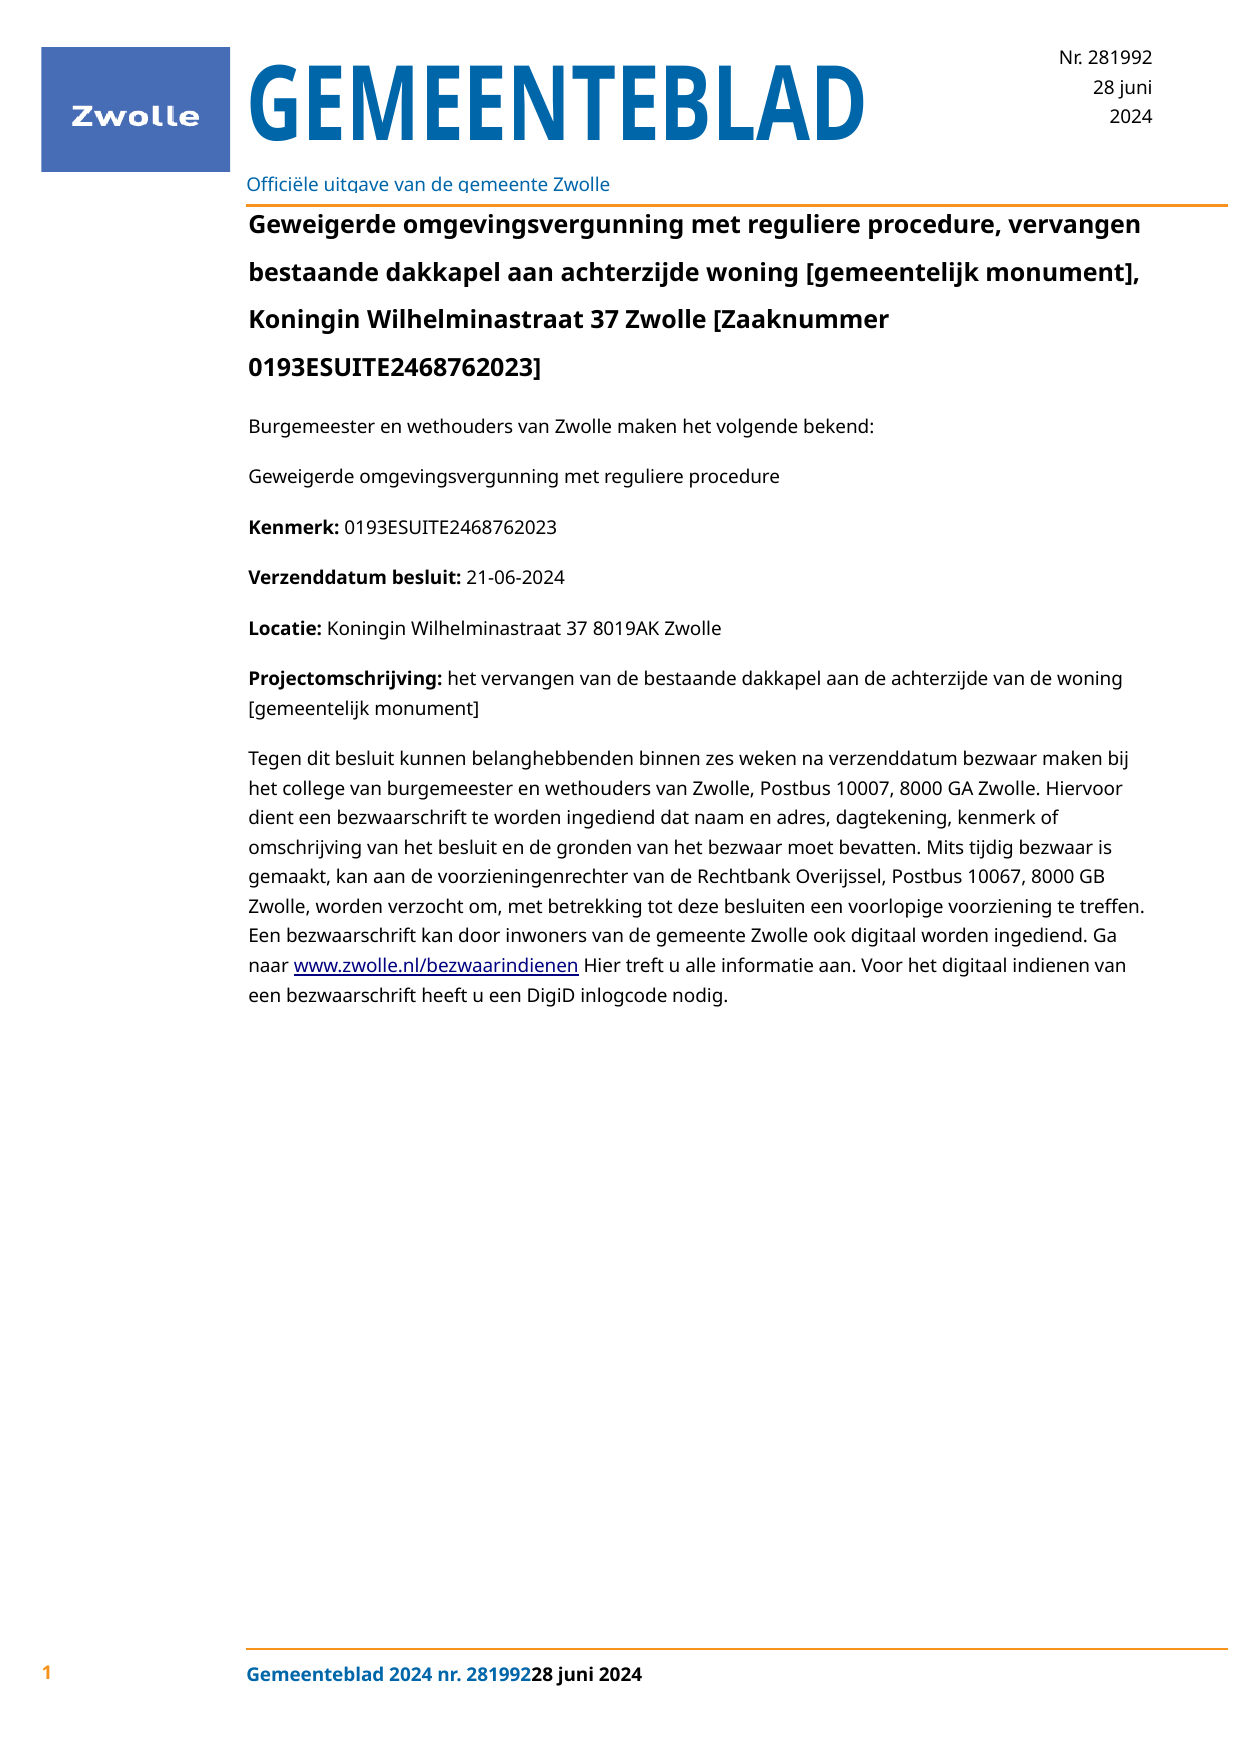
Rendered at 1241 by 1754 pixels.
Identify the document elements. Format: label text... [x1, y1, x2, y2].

text Geweigerde omgevingsvergunning met reguliere procedure [248, 463, 1152, 489]
text Burgemeester en wethouders van Zwolle maken het volgende bekend: [248, 413, 1152, 439]
text Locatie: Koningin Wilhelminastraat 37 8019AK Zwolle [248, 615, 1152, 641]
text Kenmerk: 0193ESUITE2468762023 [248, 514, 1152, 540]
text Verzenddatum besluit: 21-06-2024 [248, 564, 1152, 590]
text Projectomschrijving: het vervangen van de bestaande dakkapel aan de achterzijde van de woning [gemeentelijk monument] [248, 665, 1152, 721]
picture [41, 47, 231, 172]
text Tegen dit besluit kunnen belanghebbenden binnen zes weken na verzenddatum bezwaar maken bij het college van burgemeester en wethouders van Zwolle, Postbus 10007, 8000 GA Zwolle. Hiervoor dient een bezwaarschrift te worden ingediend dat naam en adres, dagtekening, kenmerk of omschrijving van het besluit en de gronden van het bezwaar moet bevatten. Mits tijdig bezwaar is gemaakt, kan aan de voorzieningenrechter van de Rechtbank Overijssel, Postbus 10067, 8000 GB Zwolle, worden verzocht om, met betrekking tot deze besluiten een voorlopige voorziening te treffen. Een bezwaarschrift kan door inwoners van de gemeente Zwolle ook digitaal worden ingediend. Ga naar www.zwolle.nl/bezwaarindienen Hier treft u alle informatie aan. Voor het digitaal indienen van een bezwaarschrift heeft u een DigiD inlogcode nodig. [248, 745, 1152, 1008]
text Geweigerde omgevingsvergunning met reguliere procedure, vervangen bestaande dakkapel aan achterzijde woning [gemeentelijk monument], Koningin Wilhelminastraat 37 Zwolle [Zaaknummer 0193ESUITE2468762023] [248, 207, 1152, 384]
